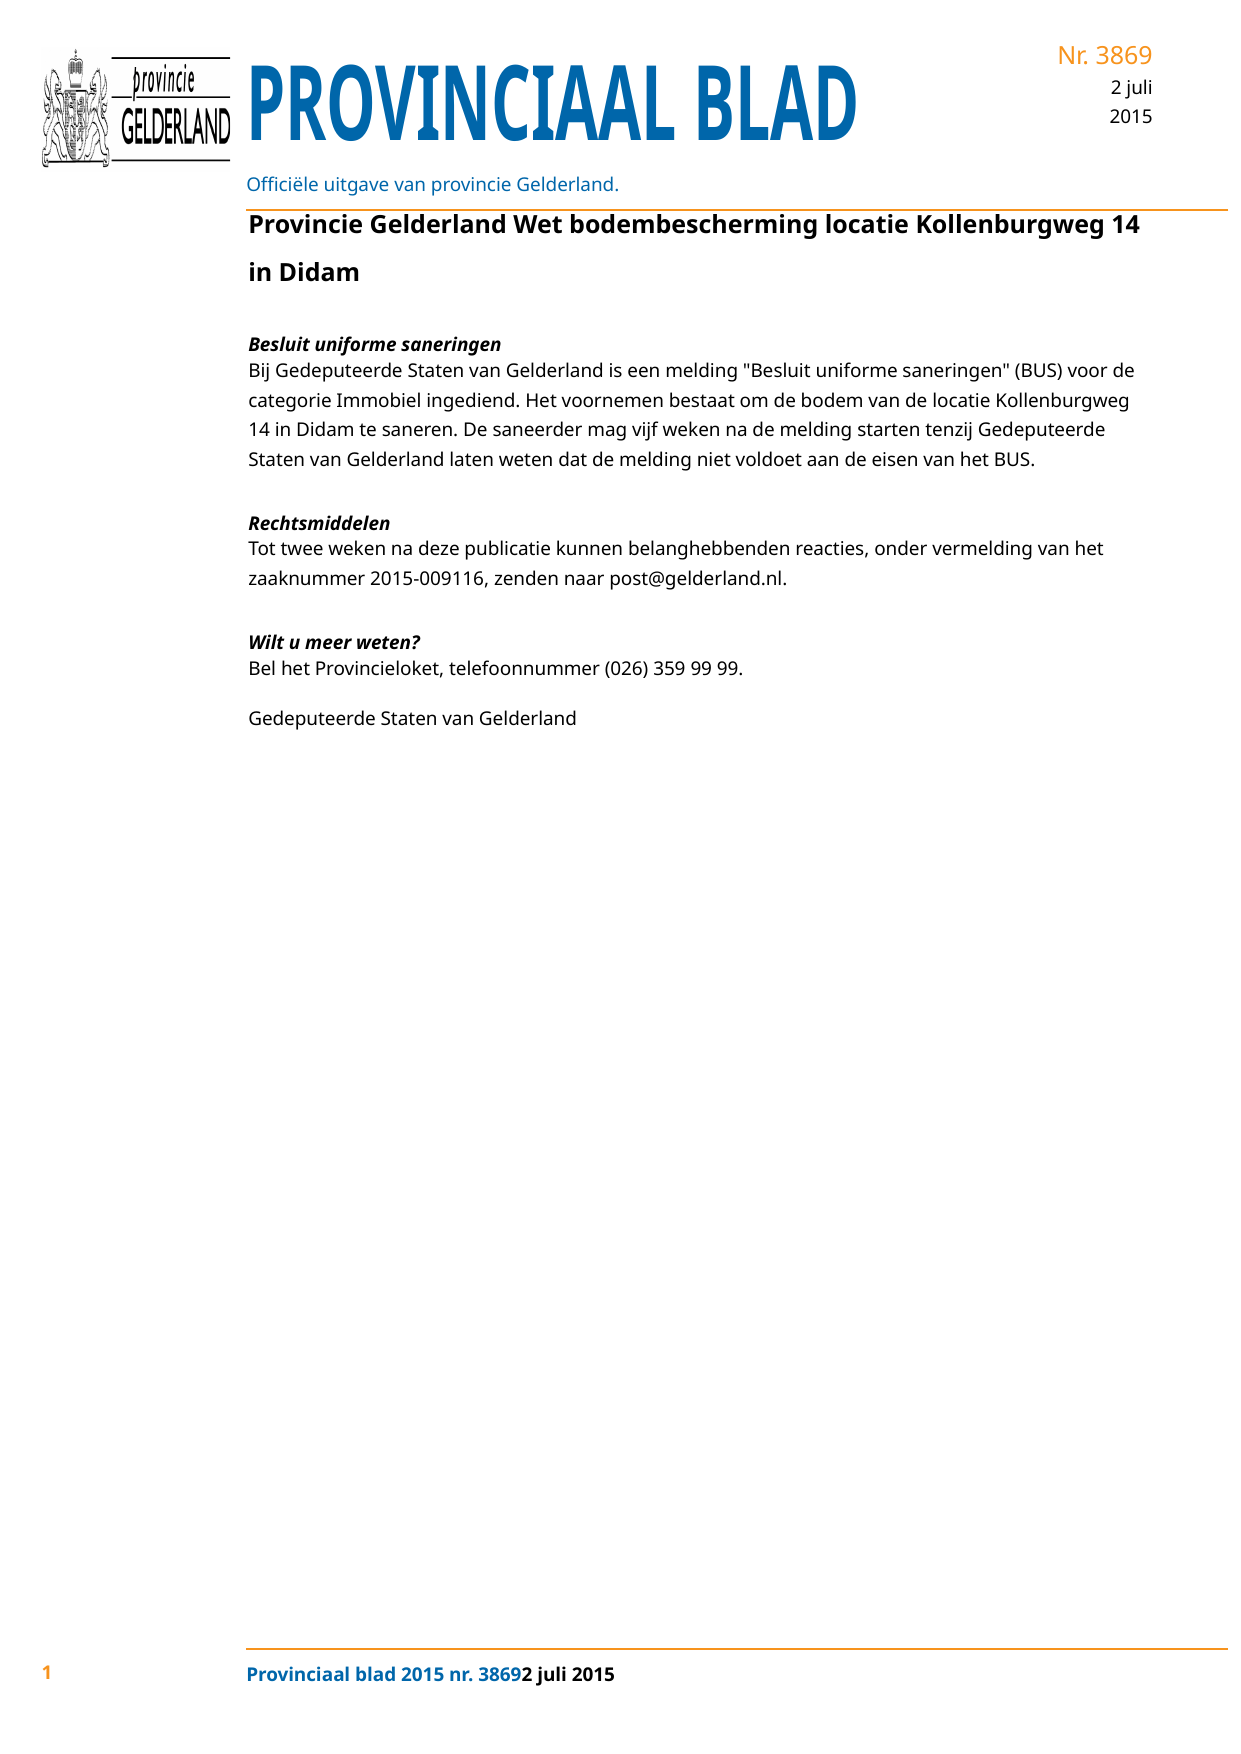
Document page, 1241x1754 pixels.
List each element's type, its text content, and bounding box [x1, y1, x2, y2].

text Tot twee weken na deze publicatie kunnen belanghebbenden reacties, onder vermelding van het zaaknummer 2015-009116, zenden naar post@gelderland.nl. [248, 536, 1152, 591]
text Gedeputeerde Staten van Gelderland [248, 705, 1152, 731]
text Bij Gedeputeerde Staten van Gelderland is een melding "Besluit uniforme saneringen" (BUS) voor de categorie Immobiel ingediend. Het voornemen bestaat om de bodem van de locatie Kollenburgweg 14 in Didam te saneren. De saneerder mag vijf weken na de melding starten tenzij Gedeputeerde Staten van Gelderland laten weten dat de melding niet voldoet aan de eisen van het BUS. [248, 357, 1152, 472]
text Wilt u meer weten? [248, 629, 1152, 655]
text Bel het Provincieloket, telefoonnummer (026) 359 99 99. [248, 655, 1152, 681]
text Besluit uniforme saneringen [248, 331, 1152, 357]
text Provincie Gelderland Wet bodembescherming locatie Kollenburgweg 14 in Didam [248, 211, 1152, 288]
text Rechtsmiddelen [248, 510, 1152, 536]
picture [41, 47, 231, 172]
